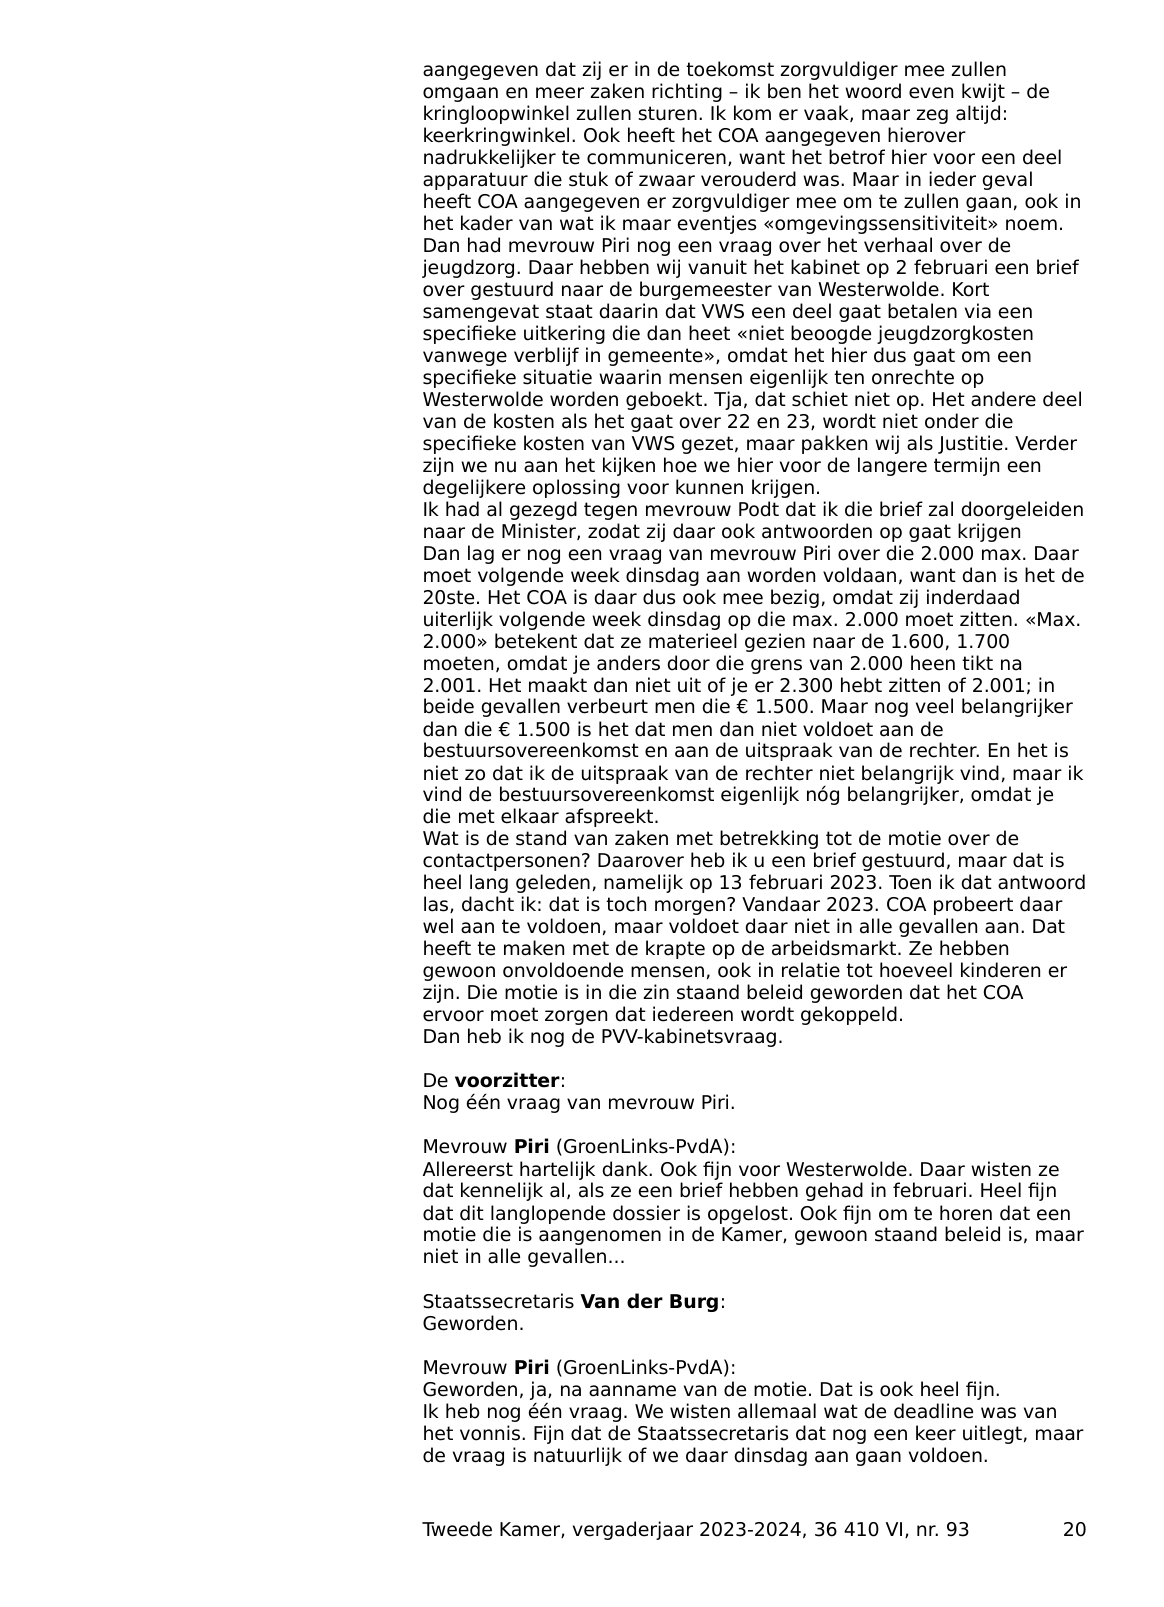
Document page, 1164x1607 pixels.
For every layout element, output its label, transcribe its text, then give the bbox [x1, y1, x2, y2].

text Mevrouw Piri (GroenLinks-PvdA): [422, 1136, 1087, 1158]
text Nog één vraag van mevrouw Piri. [422, 1092, 1087, 1114]
text Staatssecretaris Van der Burg: [422, 1291, 1087, 1312]
text Geworden. [422, 1312, 1087, 1334]
text aangegeven dat zij er in de toekomst zorgvuldiger mee zullen omgaan en meer zaken richting – ik ben het woord even kwijt – de kringloopwinkel zullen sturen. Ik kom er vaak, maar zeg altijd: keerkringwinkel. Ook heeft het COA aangegeven hierover nadrukkelijker te communiceren, want het betrof hier voor een deel apparatuur die stuk of zwaar verouderd was. Maar in ieder geval heeft COA aangegeven er zorgvuldiger mee om te zullen gaan, ook in het kader van wat ik maar eventjes «omgevingssensitiviteit» noem. [422, 59, 1087, 235]
text Dan heb ik nog de PVV-kabinetsvraag. [422, 1026, 1087, 1048]
text Ik heb nog één vraag. We wisten allemaal wat de deadline was van het vonnis. Fijn dat de Staatssecretaris dat nog een keer uitlegt, maar de vraag is natuurlijk of we daar dinsdag aan gaan voldoen. [422, 1401, 1087, 1467]
text Dan had mevrouw Piri nog een vraag over het verhaal over de jeugdzorg. Daar hebben wij vanuit het kabinet op 2 februari een brief over gestuurd naar de burgemeester van Westerwolde. Kort samengevat staat daarin dat VWS een deel gaat betalen via een specifieke uitkering die dan heet «niet beoogde jeugdzorgkosten vanwege verblijf in gemeente», omdat het hier dus gaat om een specifieke situatie waarin mensen eigenlijk ten onrechte op Westerwolde worden geboekt. Tja, dat schiet niet op. Het andere deel van de kosten als het gaat over 22 en 23, wordt niet onder die specifieke kosten van VWS gezet, maar pakken wij als Justitie. Verder zijn we nu aan het kijken hoe we hier voor de langere termijn een degelijkere oplossing voor kunnen krijgen. [422, 235, 1087, 499]
text Ik had al gezegd tegen mevrouw Podt dat ik die brief zal doorgeleiden naar de Minister, zodat zij daar ook antwoorden op gaat krijgen [422, 499, 1087, 543]
text Allereerst hartelijk dank. Ook fijn voor Westerwolde. Daar wisten ze dat kennelijk al, als ze een brief hebben gehad in februari. Heel fijn dat dit langlopende dossier is opgelost. Ook fijn om te horen dat een motie die is aangenomen in de Kamer, gewoon staand beleid is, maar niet in alle gevallen... [422, 1158, 1087, 1268]
text De voorzitter: [422, 1070, 1087, 1092]
text Geworden, ja, na aanname van de motie. Dat is ook heel fijn. [422, 1379, 1087, 1401]
text Wat is de stand van zaken met betrekking tot de motie over de contactpersonen? Daarover heb ik u een brief gestuurd, maar dat is heel lang geleden, namelijk op 13 februari 2023. Toen ik dat antwoord las, dacht ik: dat is toch morgen? Vandaar 2023. COA probeert daar wel aan te voldoen, maar voldoet daar niet in alle gevallen aan. Dat heeft te maken met de krapte op de arbeidsmarkt. Ze hebben gewoon onvoldoende mensen, ook in relatie tot hoeveel kinderen er zijn. Die motie is in die zin staand beleid geworden dat het COA ervoor moet zorgen dat iedereen wordt gekoppeld. [422, 828, 1087, 1026]
text Mevrouw Piri (GroenLinks-PvdA): [422, 1357, 1087, 1379]
text Dan lag er nog een vraag van mevrouw Piri over die 2.000 max. Daar moet volgende week dinsdag aan worden voldaan, want dan is het de 20ste. Het COA is daar dus ook mee bezig, omdat zij inderdaad uiterlijk volgende week dinsdag op die max. 2.000 moet zitten. «Max. 2.000» betekent dat ze materieel gezien naar de 1.600, 1.700 moeten, omdat je anders door die grens van 2.000 heen tikt na 2.001. Het maakt dan niet uit of je er 2.300 hebt zitten of 2.001; in beide gevallen verbeurt men die € 1.500. Maar nog veel belangrijker dan die € 1.500 is het dat men dan niet voldoet aan de bestuursovereenkomst en aan de uitspraak van de rechter. En het is niet zo dat ik de uitspraak van de rechter niet belangrijk vind, maar ik vind de bestuursovereenkomst eigenlijk nóg belangrijker, omdat je die met elkaar afspreekt. [422, 543, 1087, 828]
